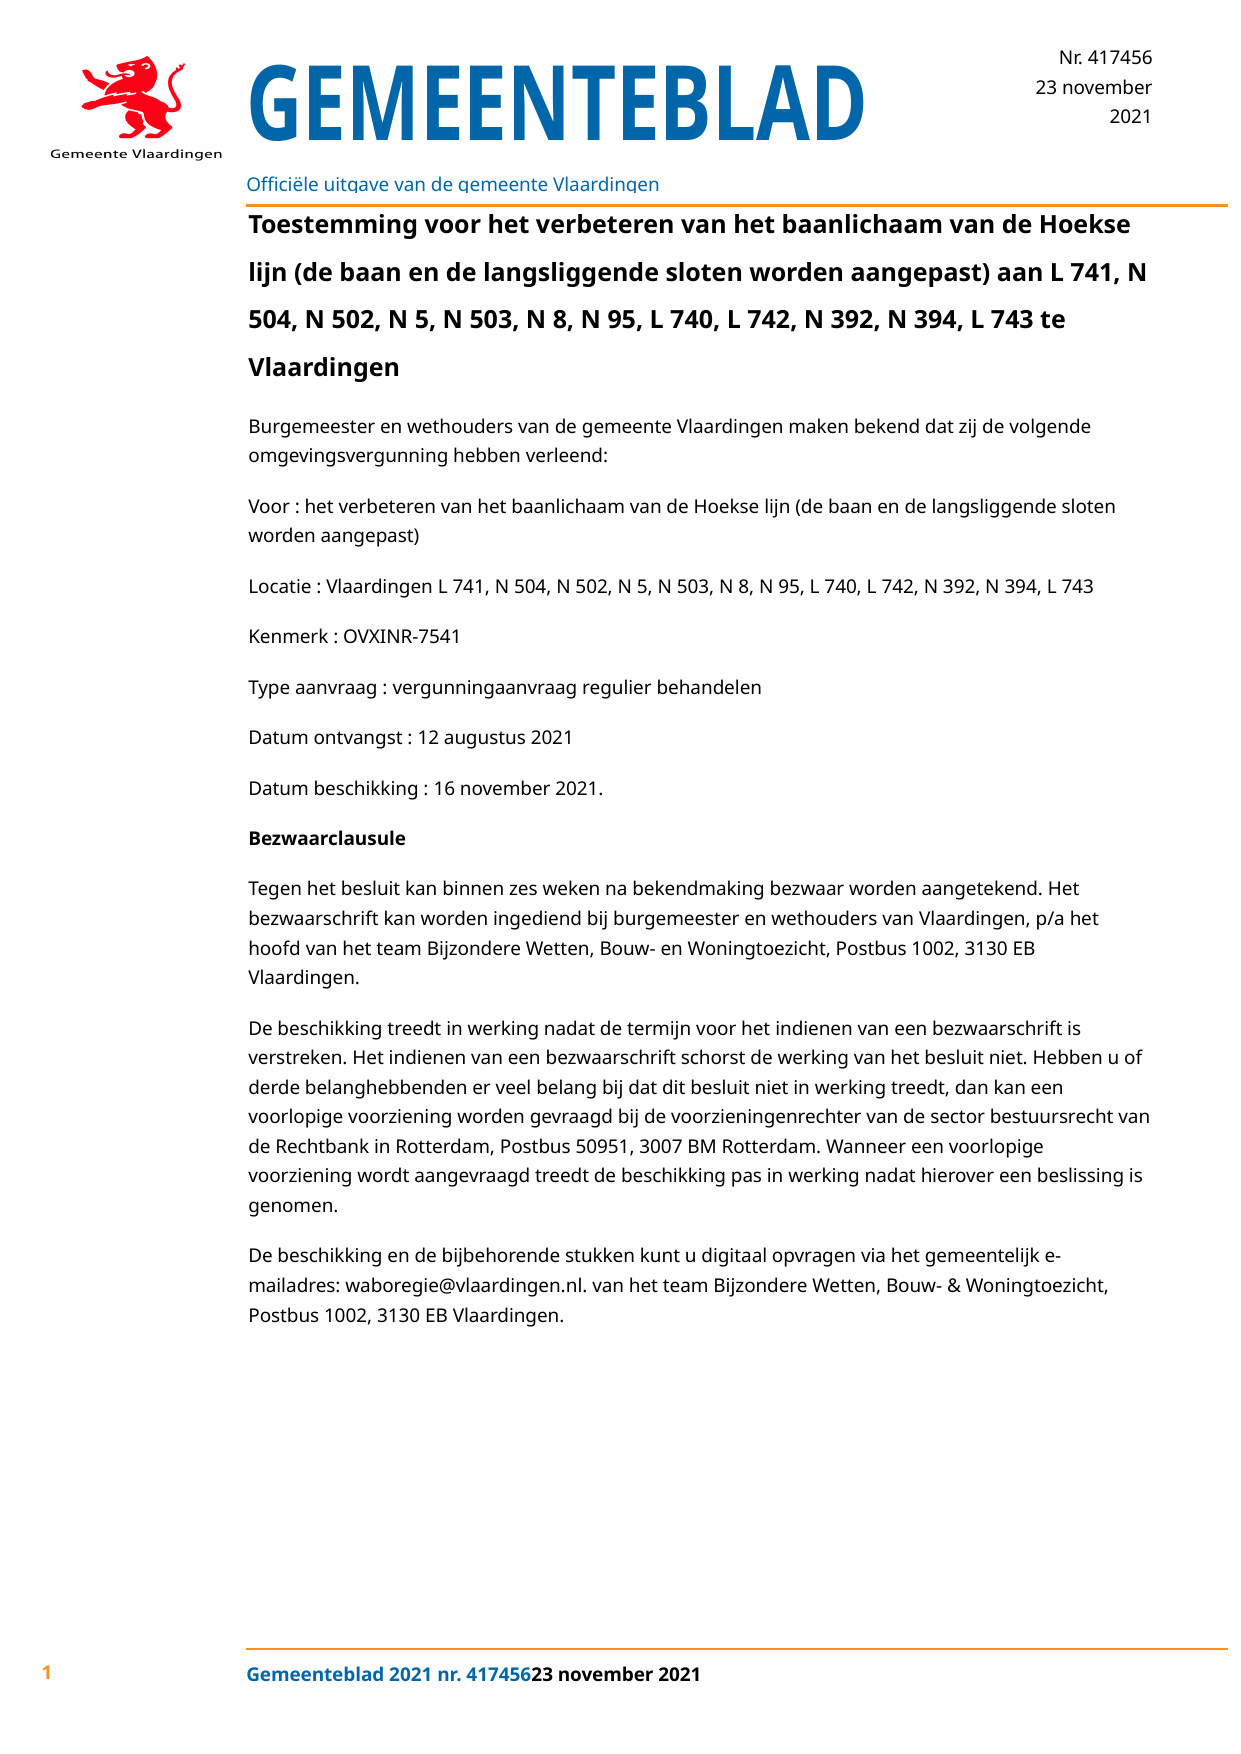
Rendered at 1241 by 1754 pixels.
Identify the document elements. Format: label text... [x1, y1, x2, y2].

text Voor : het verbeteren van het baanlichaam van de Hoekse lijn (de baan en de langsliggende sloten worden aangepast) [248, 493, 1152, 548]
text Type aanvraag : vergunningaanvraag regulier behandelen [248, 674, 1152, 700]
text Burgemeester en wethouders van de gemeente Vlaardingen maken bekend dat zij de volgende omgevingsvergunning hebben verleend: [248, 413, 1152, 468]
text Kenmerk : OVXINR-7541 [248, 623, 1152, 649]
text De beschikking en de bijbehorende stukken kunt u digitaal opvragen via het gemeentelijk e-mailadres: waboregie@vlaardingen.nl. van het team Bijzondere Wetten, Bouw- & Woningtoezicht, Postbus 1002, 3130 EB Vlaardingen. [248, 1243, 1152, 1328]
text De beschikking treedt in werking nadat de termijn voor het indienen van een bezwaarschrift is verstreken. Het indienen van een bezwaarschrift schorst de werking van het besluit niet. Hebben u of derde belanghebbenden er veel belang bij dat dit besluit niet in werking treedt, dan kan een voorlopige voorziening worden gevraagd bij de voorzieningenrechter van de sector bestuursrecht van de Rechtbank in Rotterdam, Postbus 50951, 3007 BM Rotterdam. Wanneer een voorlopige voorziening wordt aangevraagd treedt de beschikking pas in werking nadat hierover een beslissing is genomen. [248, 1015, 1152, 1218]
picture [41, 47, 231, 172]
text Locatie : Vlaardingen L 741, N 504, N 502, N 5, N 503, N 8, N 95, L 740, L 742, N 392, N 394, L 743 [248, 573, 1152, 599]
text Datum beschikking : 16 november 2021. [248, 775, 1152, 801]
text Datum ontvangst : 12 augustus 2021 [248, 724, 1152, 750]
text Toestemming voor het verbeteren van het baanlichaam van de Hoekse lijn (de baan en de langsliggende sloten worden aangepast) aan L 741, N 504, N 502, N 5, N 503, N 8, N 95, L 740, L 742, N 392, N 394, L 743 te Vlaardingen [248, 207, 1152, 384]
text Tegen het besluit kan binnen zes weken na bekendmaking bezwaar worden aangetekend. Het bezwaarschrift kan worden ingediend bij burgemeester en wethouders van Vlaardingen, p/a het hoofd van het team Bijzondere Wetten, Bouw- en Woningtoezicht, Postbus 1002, 3130 EB Vlaardingen. [248, 876, 1152, 990]
text Bezwaarclausule [248, 825, 1152, 851]
